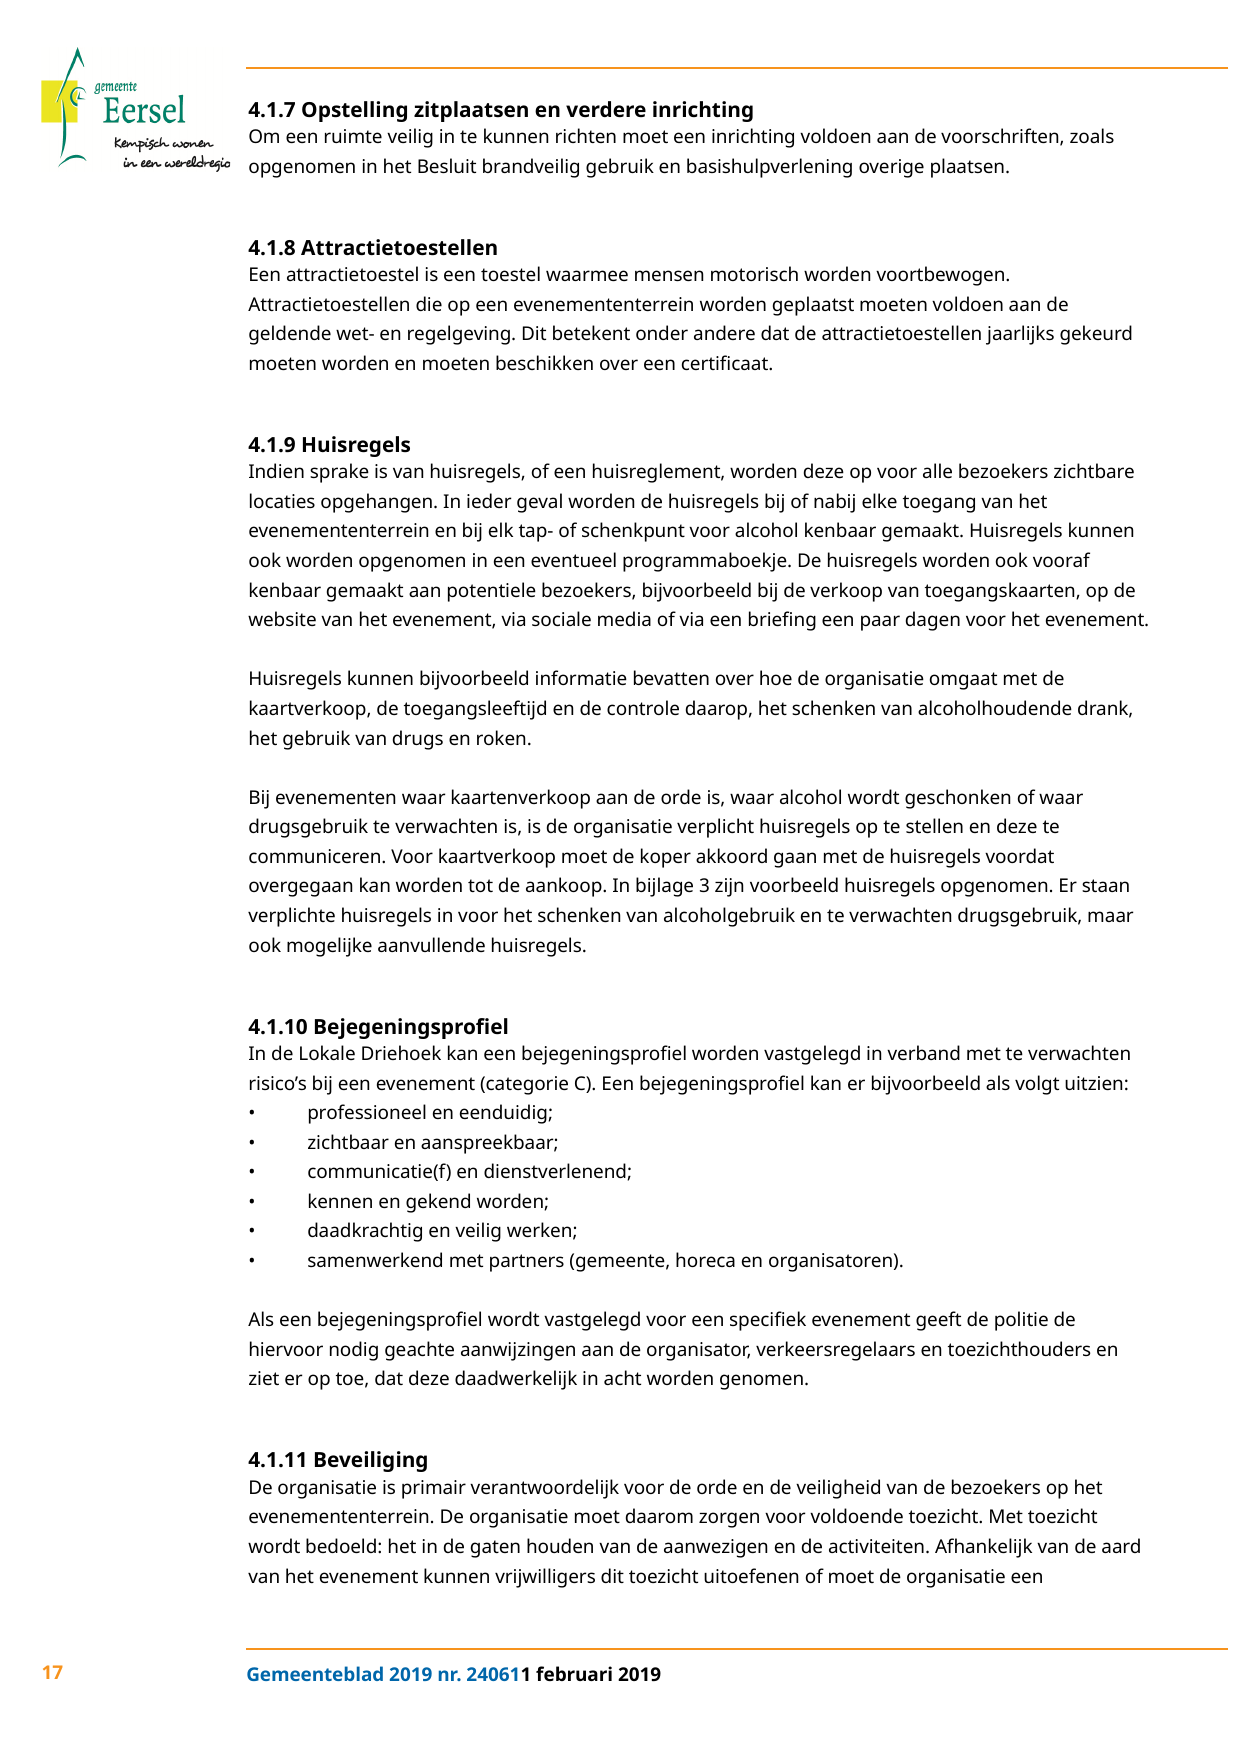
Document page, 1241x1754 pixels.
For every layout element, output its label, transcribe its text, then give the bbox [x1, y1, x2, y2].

list professioneel en eenduidig; [248, 1099, 1152, 1125]
text 4.1.9 Huisregels [248, 430, 1152, 458]
list kennen en gekend worden; [248, 1188, 1152, 1214]
text Huisregels kunnen bijvoorbeeld informatie bevatten over hoe de organisatie omgaat met de kaartverkoop, de toegangsleeftijd en de controle daarop, het schenken van alcoholhoudende drank, het gebruik van drugs en roken. [248, 666, 1152, 750]
list samenwerkend met partners (gemeente, horeca en organisatoren). [248, 1247, 1152, 1273]
text 4.1.7 Opstelling zitplaatsen en verdere inrichting [248, 95, 1152, 123]
picture [41, 47, 231, 172]
list daadkrachtig en veilig werken; [248, 1218, 1152, 1243]
list communicatie(f) en dienstverlenend; [248, 1158, 1152, 1184]
text Indien sprake is van huisregels, of een huisreglement, worden deze op voor alle bezoekers zichtbare locaties opgehangen. In ieder geval worden de huisregels bij of nabij elke toegang van het evenemententerrein en bij elk tap- of schenkpunt voor alcohol kenbaar gemaakt. Huisregels kunnen ook worden opgenomen in een eventueel programmaboekje. De huisregels worden ook vooraf kenbaar gemaakt aan potentiele bezoekers, bijvoorbeeld bij de verkoop van toegangskaarten, op de website van het evenement, via sociale media of via een briefing een paar dagen voor het evenement. [248, 458, 1152, 632]
text Om een ruimte veilig in te kunnen richten moet een inrichting voldoen aan de voorschriften, zoals opgenomen in het Besluit brandveilig gebruik en basishulpverlening overige plaatsen. [248, 123, 1152, 178]
text 4.1.10 Bejegeningsprofiel [248, 1012, 1152, 1040]
text De organisatie is primair verantwoordelijk voor de orde en de veiligheid van de bezoekers op het evenemententerrein. De organisatie moet daarom zorgen voor voldoende toezicht. Met toezicht wordt bedoeld: het in de gaten houden van de aanwezigen en de activiteiten. Afhankelijk van de aard van het evenement kunnen vrijwilligers dit toezicht uitoefenen of moet de organisatie een [248, 1474, 1152, 1588]
text Een attractietoestel is een toestel waarmee mensen motorisch worden voortbewogen. Attractietoestellen die op een evenemententerrein worden geplaatst moeten voldoen aan de geldende wet- en regelgeving. Dit betekent onder andere dat de attractietoestellen jaarlijks gekeurd moeten worden en moeten beschikken over een certificaat. [248, 261, 1152, 376]
text 4.1.11 Beveiliging [248, 1446, 1152, 1474]
text 4.1.8 Attractietoestellen [248, 233, 1152, 261]
list zichtbaar en aanspreekbaar; [248, 1129, 1152, 1155]
text Bij evenementen waar kaartenverkoop aan de orde is, waar alcohol wordt geschonken of waar drugsgebruik te verwachten is, is de organisatie verplicht huisregels op te stellen en deze te communiceren. Voor kaartverkoop moet de koper akkoord gaan met de huisregels voordat overgegaan kan worden tot de aankoop. In bijlage 3 zijn voorbeeld huisregels opgenomen. Er staan verplichte huisregels in voor het schenken van alcoholgebruik en te verwachten drugsgebruik, maar ook mogelijke aanvullende huisregels. [248, 784, 1152, 957]
text In de Lokale Driehoek kan een bejegeningsprofiel worden vastgelegd in verband met te verwachten risico’s bij een evenement (categorie C). Een bejegeningsprofiel kan er bijvoorbeeld als volgt uitzien: [248, 1040, 1152, 1096]
text Als een bejegeningsprofiel wordt vastgelegd voor een specifiek evenement geeft de politie de hiervoor nodig geachte aanwijzingen aan de organisator, verkeersregelaars en toezichthouders en ziet er op toe, dat deze daadwerkelijk in acht worden genomen. [248, 1306, 1152, 1391]
